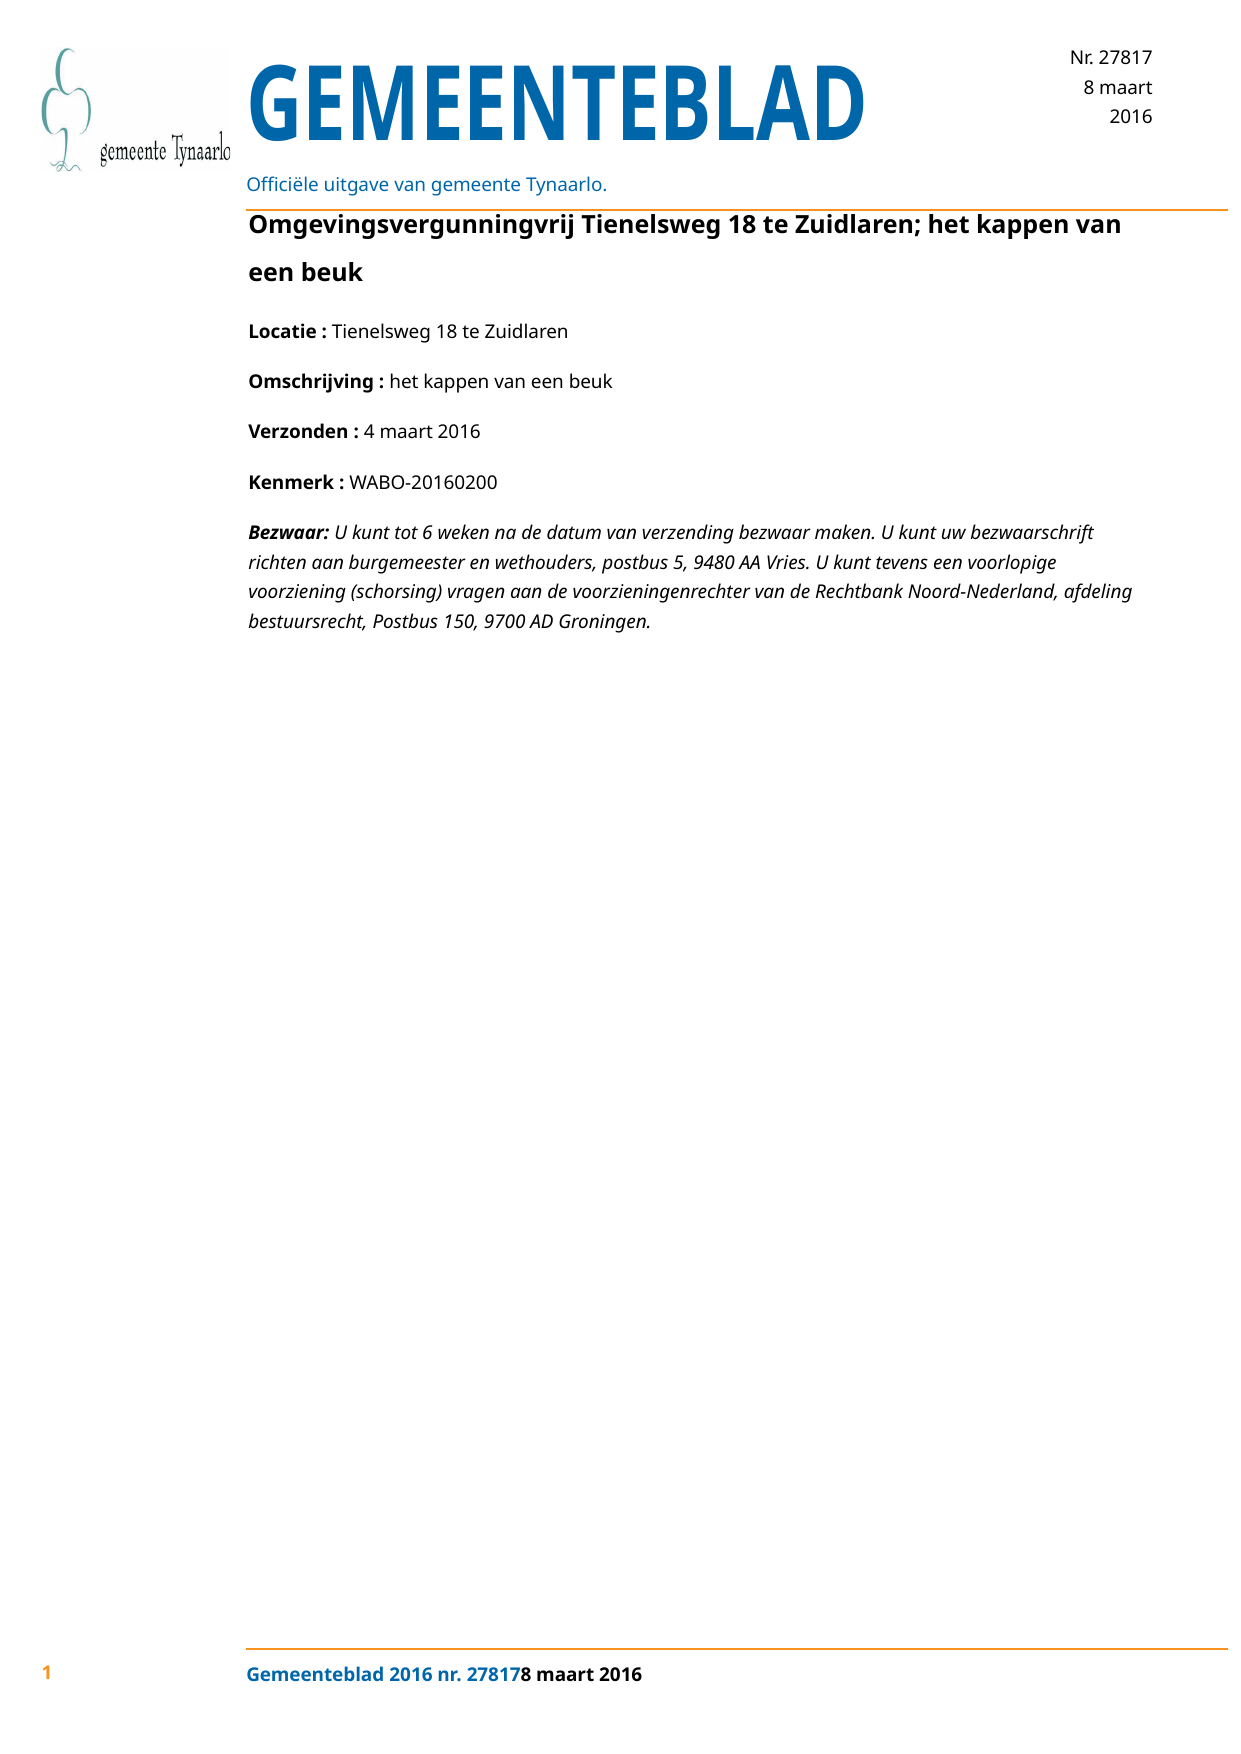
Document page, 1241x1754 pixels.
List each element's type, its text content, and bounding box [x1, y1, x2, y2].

text Bezwaar: U kunt tot 6 weken na de datum van verzending bezwaar maken. U kunt uw bezwaarschrift richten aan burgemeester en wethouders, postbus 5, 9480 AA Vries. U kunt tevens een voorlopige voorziening (schorsing) vragen aan de voorzieningenrechter van de Rechtbank Noord-Nederland, afdeling bestuursrecht, Postbus 150, 9700 AD Groningen. [248, 519, 1152, 634]
text Omschrijving : het kappen van een beuk [248, 368, 1152, 394]
text Locatie : Tienelsweg 18 te Zuidlaren [248, 318, 1152, 344]
text Kenmerk : WABO-20160200 [248, 469, 1152, 495]
picture [41, 47, 231, 172]
text Verzonden : 4 maart 2016 [248, 419, 1152, 444]
text Omgevingsvergunningvrij Tienelsweg 18 te Zuidlaren; het kappen van een beuk [248, 211, 1152, 288]
